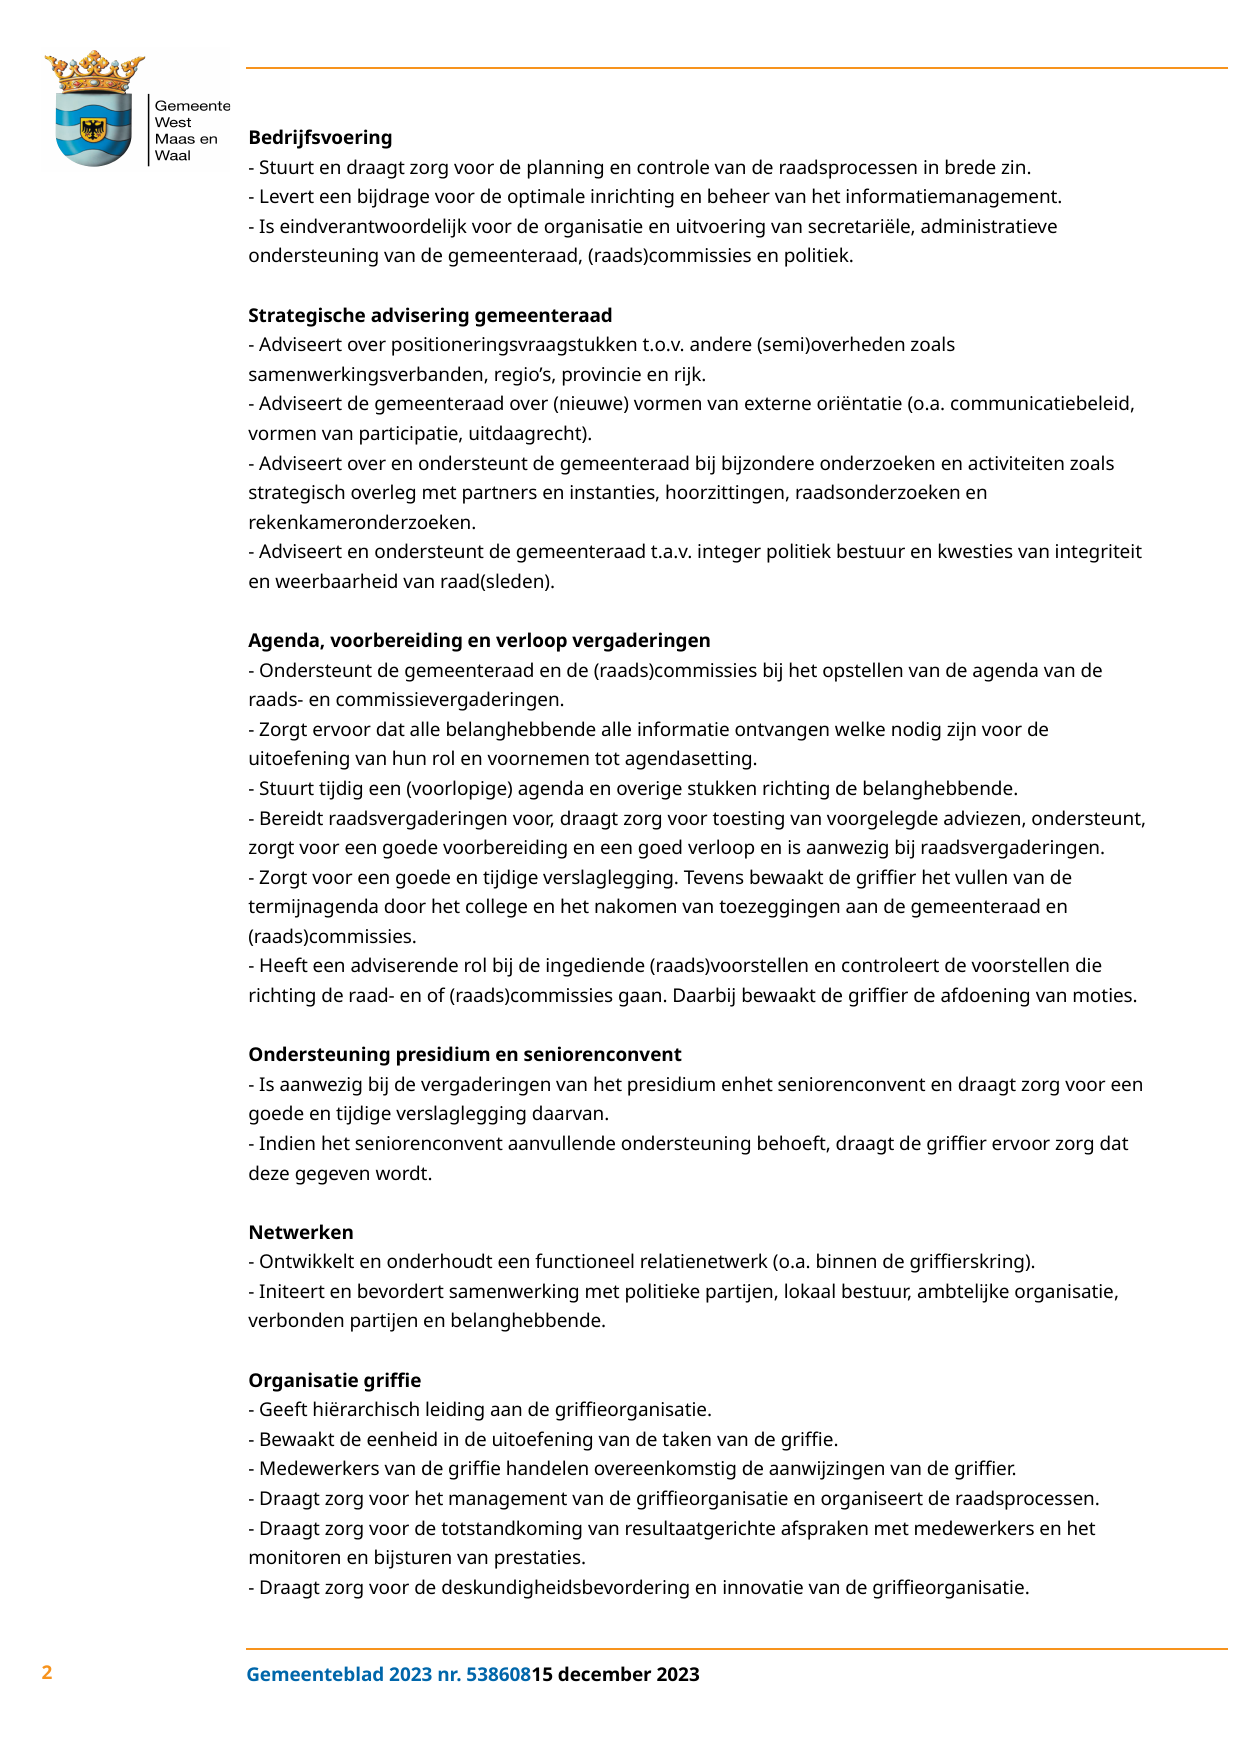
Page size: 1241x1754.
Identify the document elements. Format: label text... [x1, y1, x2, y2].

text Organisatie griffie [248, 1367, 1152, 1393]
text Agenda, voorbereiding en verloop vergaderingen [248, 627, 1152, 653]
text - Geeft hiërarchisch leiding aan de griffieorganisatie. [248, 1396, 1152, 1422]
text - Bereidt raadsvergaderingen voor, draagt zorg voor toesting van voorgelegde adviezen, ondersteunt, zorgt voor een goede voorbereiding en een goed verloop en is aanwezig bij raadsvergaderingen. [248, 805, 1152, 860]
text - Is eindverantwoordelijk voor de organisatie en uitvoering van secretariële, administratieve ondersteuning van de gemeenteraad, (raads)commissies en politiek. [248, 213, 1152, 268]
text Netwerken [248, 1219, 1152, 1245]
text - Medewerkers van de griffie handelen overeenkomstig de aanwijzingen van de griffier. [248, 1456, 1152, 1481]
text Bedrijfsvoering [248, 124, 1152, 150]
text - Heeft een adviserende rol bij de ingediende (raads)voorstellen en controleert de voorstellen die richting de raad- en of (raads)commissies gaan. Daarbij bewaakt de griffier de afdoening van moties. [248, 953, 1152, 1008]
text - Ondersteunt de gemeenteraad en de (raads)commissies bij het opstellen van de agenda van de raads- en commissievergaderingen. [248, 657, 1152, 712]
text - Draagt zorg voor de deskundigheidsbevordering en innovatie van de griffieorganisatie. [248, 1574, 1152, 1600]
text - Bewaakt de eenheid in de uitoefening van de taken van de griffie. [248, 1426, 1152, 1452]
text - Adviseert over en ondersteunt de gemeenteraad bij bijzondere onderzoeken en activiteiten zoals strategisch overleg met partners en instanties, hoorzittingen, raadsonderzoeken en rekenkameronderzoeken. [248, 450, 1152, 535]
text - Draagt zorg voor het management van de griffieorganisatie en organiseert de raadsprocessen. [248, 1485, 1152, 1511]
text - Ontwikkelt en onderhoudt een functioneel relatienetwerk (o.a. binnen de griffierskring). [248, 1248, 1152, 1274]
text - Draagt zorg voor de totstandkoming van resultaatgerichte afspraken met medewerkers en het monitoren en bijsturen van prestaties. [248, 1515, 1152, 1570]
text - Is aanwezig bij de vergaderingen van het presidium enhet seniorenconvent en draagt zorg voor een goede en tijdige verslaglegging daarvan. [248, 1071, 1152, 1126]
text - Adviseert en ondersteunt de gemeenteraad t.a.v. integer politiek bestuur en kwesties van integriteit en weerbaarheid van raad(sleden). [248, 538, 1152, 594]
text - Zorgt voor een goede en tijdige verslaglegging. Tevens bewaakt de griffier het vullen van de termijnagenda door het college en het nakomen van toezeggingen aan de gemeenteraad en (raads)commissies. [248, 864, 1152, 949]
text Strategische advisering gemeenteraad [248, 302, 1152, 328]
picture [41, 47, 231, 172]
text - Initeert en bevordert samenwerking met politieke partijen, lokaal bestuur, ambtelijke organisatie, verbonden partijen en belanghebbende. [248, 1278, 1152, 1333]
text - Levert een bijdrage voor de optimale inrichting en beheer van het informatiemanagement. [248, 183, 1152, 209]
text - Stuurt tijdig een (voorlopige) agenda en overige stukken richting de belanghebbende. [248, 775, 1152, 801]
text - Adviseert de gemeenteraad over (nieuwe) vormen van externe oriëntatie (o.a. communicatiebeleid, vormen van participatie, uitdaagrecht). [248, 391, 1152, 446]
text - Indien het seniorenconvent aanvullende ondersteuning behoeft, draagt de griffier ervoor zorg dat deze gegeven wordt. [248, 1130, 1152, 1186]
text Ondersteuning presidium en seniorenconvent [248, 1041, 1152, 1067]
text - Stuurt en draagt zorg voor de planning en controle van de raadsprocessen in brede zin. [248, 154, 1152, 180]
text - Zorgt ervoor dat alle belanghebbende alle informatie ontvangen welke nodig zijn voor de uitoefening van hun rol en voornemen tot agendasetting. [248, 716, 1152, 771]
text - Adviseert over positioneringsvraagstukken t.o.v. andere (semi)overheden zoals samenwerkingsverbanden, regio’s, provincie en rijk. [248, 331, 1152, 387]
